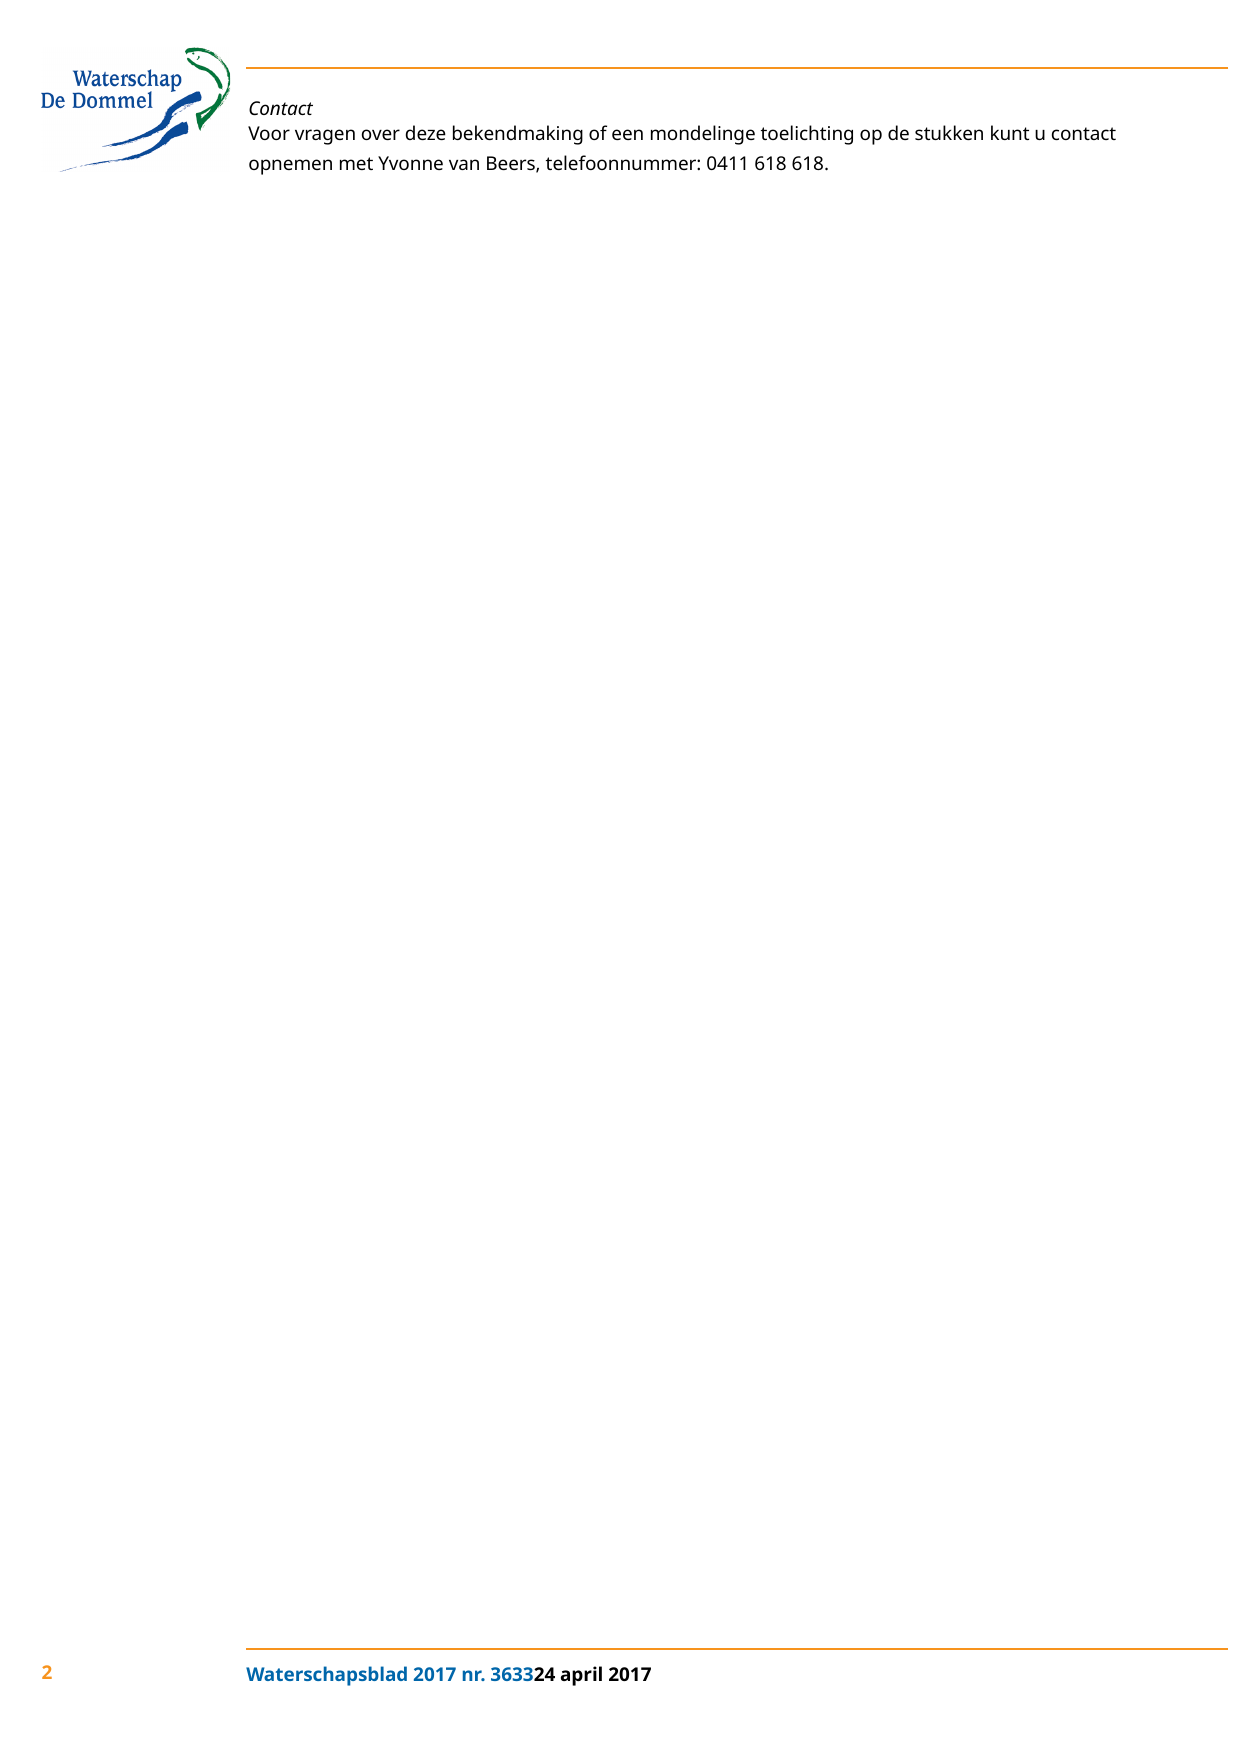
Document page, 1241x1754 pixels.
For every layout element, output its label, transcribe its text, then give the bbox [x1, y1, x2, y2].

text Contact [248, 95, 1152, 121]
picture [41, 47, 231, 172]
text Voor vragen over deze bekendmaking of een mondelinge toelichting op de stukken kunt u contact opnemen met Yvonne van Beers, telefoonnummer: 0411 618 618. [248, 121, 1152, 176]
